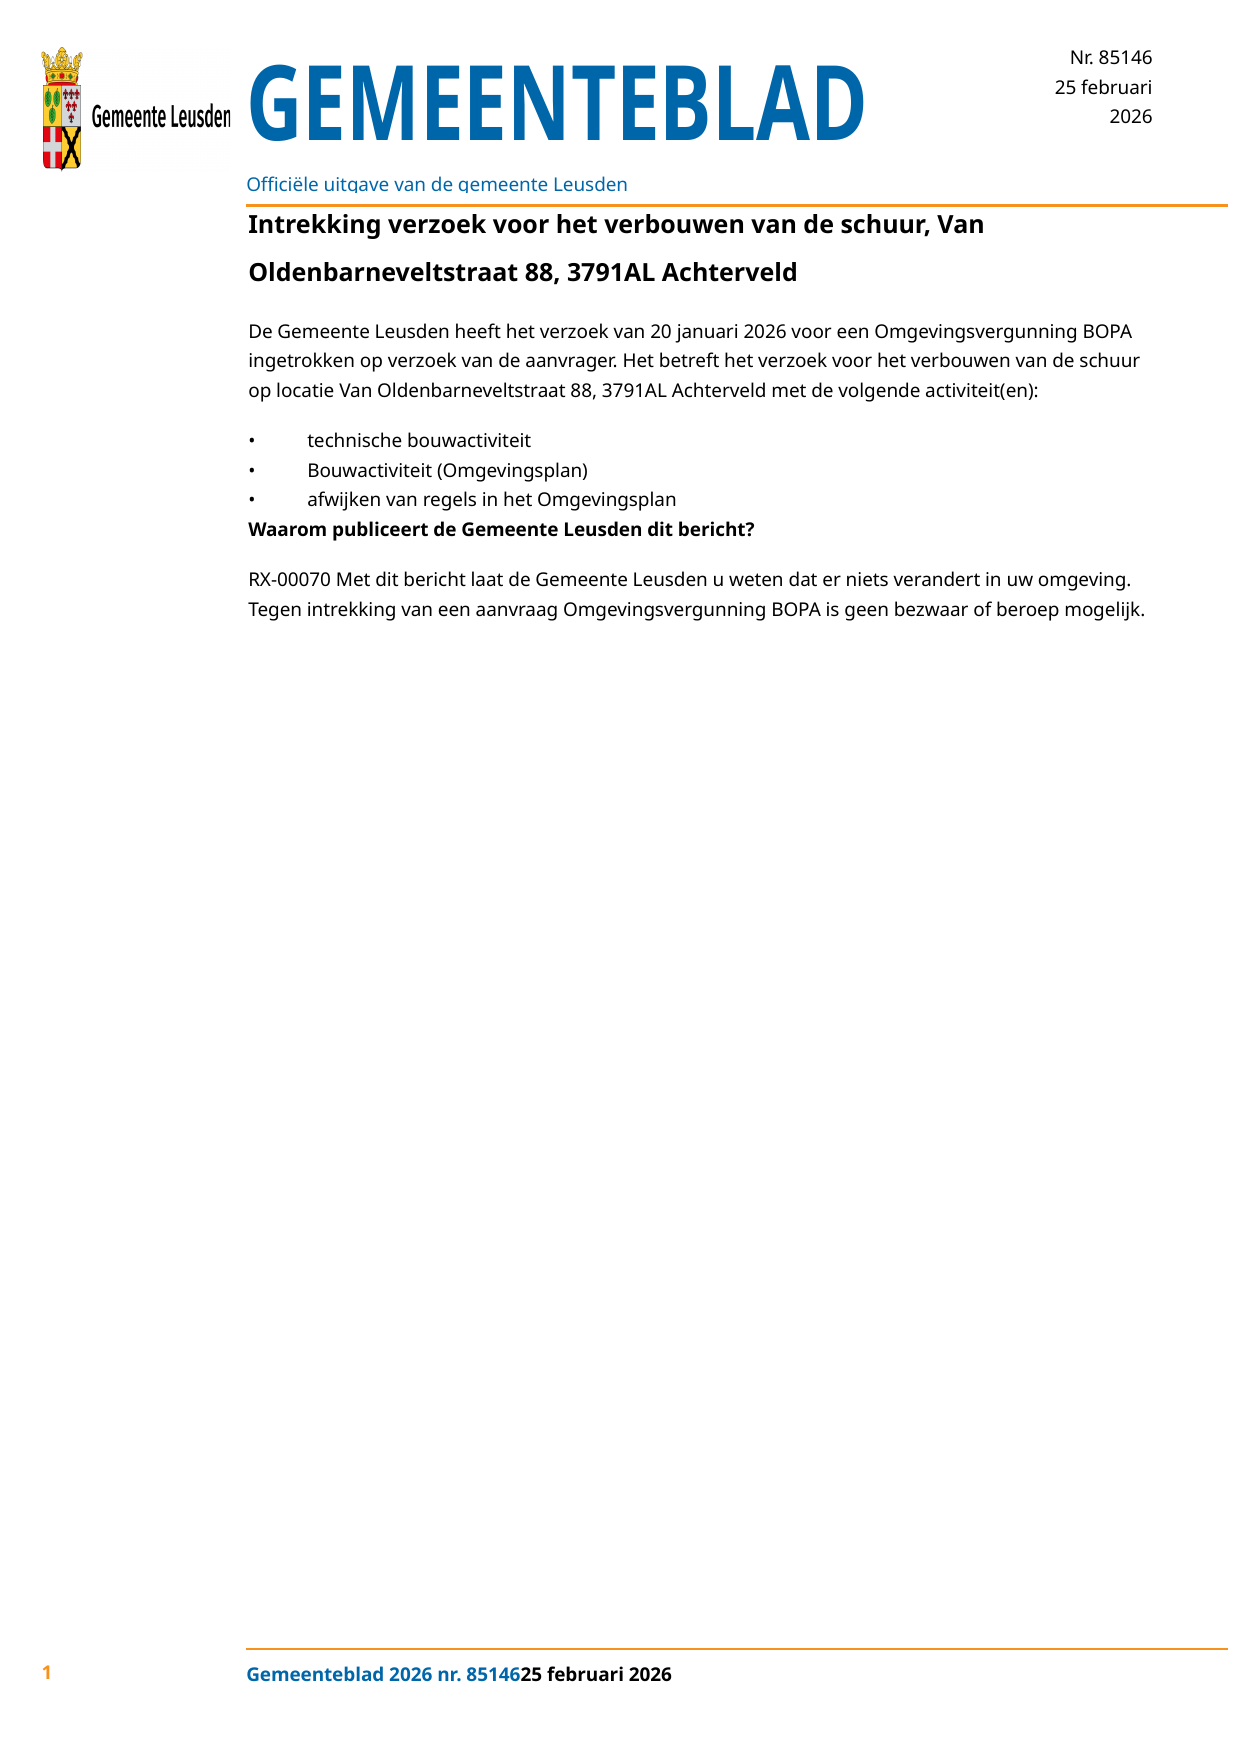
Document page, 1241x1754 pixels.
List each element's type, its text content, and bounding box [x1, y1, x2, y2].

list Bouwactiviteit (Omgevingsplan) [248, 457, 1152, 483]
text RX-00070 Met dit bericht laat de Gemeente Leusden u weten dat er niets verandert in uw omgeving. Tegen intrekking van een aanvraag Omgevingsvergunning BOPA is geen bezwaar of beroep mogelijk. [248, 567, 1152, 622]
text Waarom publiceert de Gemeente Leusden dit bericht? [248, 516, 1152, 542]
list technische bouwactiviteit [248, 427, 1152, 453]
text Intrekking verzoek voor het verbouwen van de schuur, Van Oldenbarneveltstraat 88, 3791AL Achterveld [248, 207, 1152, 288]
picture [41, 47, 231, 172]
text De Gemeente Leusden heeft het verzoek van 20 januari 2026 voor een Omgevingsvergunning BOPA ingetrokken op verzoek van de aanvrager. Het betreft het verzoek voor het verbouwen van de schuur op locatie Van Oldenbarneveltstraat 88, 3791AL Achterveld met de volgende activiteit(en): [248, 318, 1152, 403]
list afwijken van regels in het Omgevingsplan [248, 487, 1152, 512]
